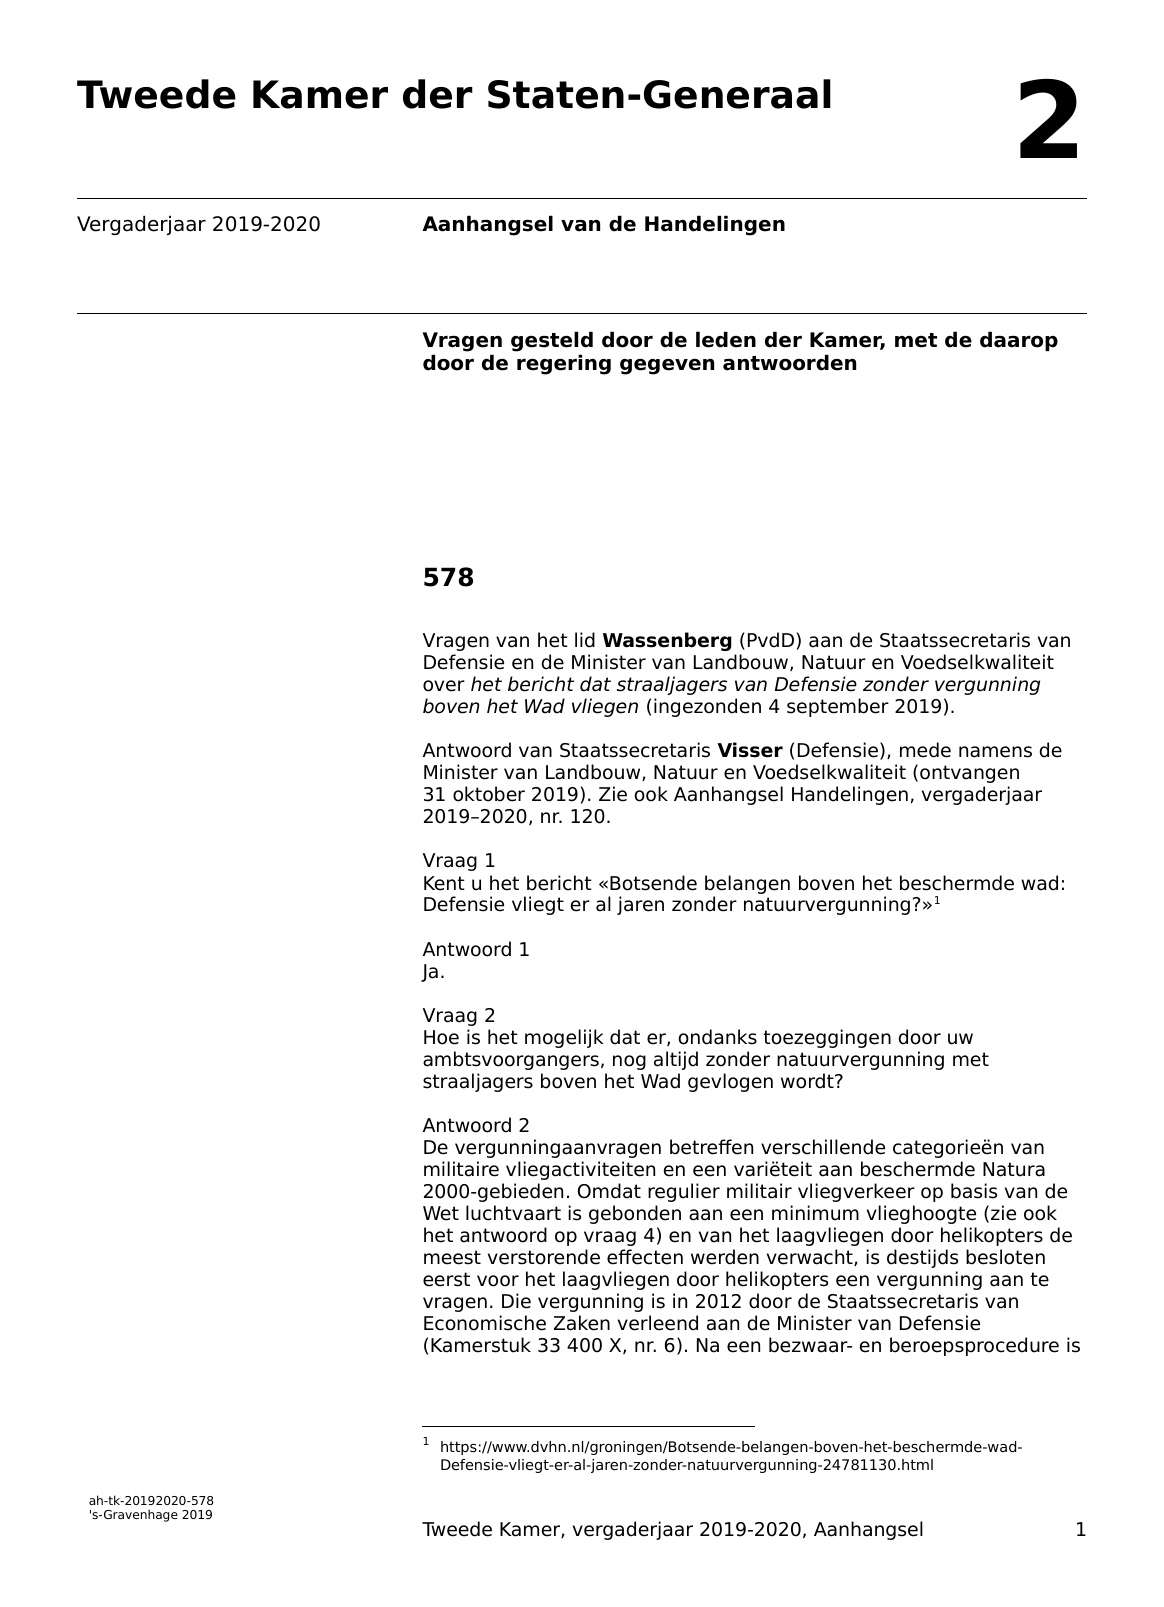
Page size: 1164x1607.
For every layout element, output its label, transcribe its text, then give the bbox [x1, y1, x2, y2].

text ah-tk-20192020-578 [88, 1494, 323, 1508]
text De vergunningaanvragen betreffen verschillende categorieën van militaire vliegactiviteiten en een variëteit aan beschermde Natura 2000-gebieden. Omdat regulier militair vliegverkeer op basis van de Wet luchtvaart is gebonden aan een minimum vlieghoogte (zie ook het antwoord op vraag 4) en van het laagvliegen door helikopters de meest verstorende effecten werden verwacht, is destijds besloten eerst voor het laagvliegen door helikopters een vergunning aan te vragen. Die vergunning is in 2012 door de Staatssecretaris van Economische Zaken verleend aan de Minister van Defensie (Kamerstuk 33 400 X, nr. 6). Na een bezwaar- en beroepsprocedure is [422, 1137, 1087, 1357]
text Antwoord van Staatssecretaris Visser (Defensie), mede namens de Minister van Landbouw, Natuur en Voedselkwaliteit (ontvangen 31 oktober 2019). Zie ook Aanhangsel Handelingen, vergaderjaar 2019–2020, nr. 120. [422, 740, 1087, 828]
text Hoe is het mogelijk dat er, ondanks toezeggingen door uw ambtsvoorgangers, nog altijd zonder natuurvergunning met straaljagers boven het Wad gevlogen wordt? [422, 1027, 1087, 1093]
text Antwoord 1 [422, 938, 1087, 961]
table_cell Vergaderjaar 2019-2020 [77, 199, 422, 313]
table_header 2 [886, 59, 1087, 198]
text Vraag 2 [422, 1005, 1087, 1027]
text Vraag 1 [422, 850, 1087, 872]
text https://www.dvhn.nl/groningen/Botsende-belangen-boven-het-beschermde-wad-Defensie-vliegt-er-al-jaren-zonder-natuurvergunning-24781130.html [422, 1435, 1087, 1474]
text 578 [422, 563, 1087, 592]
text Vragen van het lid Wassenberg (PvdD) aan de Staatssecretaris van Defensie en de Minister van Landbouw, Natuur en Voedselkwaliteit over het bericht dat straaljagers van Defensie zonder vergunning boven het Wad vliegen (ingezonden 4 september 2019). [422, 630, 1087, 718]
table_cell Vragen gesteld door de leden der Kamer, met de daarop door de regering gegeven antwoorden [422, 314, 1087, 375]
table_header Tweede Kamer der Staten-Generaal [77, 59, 886, 198]
table_cell Aanhangsel van de Handelingen [422, 199, 1087, 313]
text Kent u het bericht «Botsende belangen boven het beschermde wad: Defensie vliegt er al jaren zonder natuurvergunning?» [422, 872, 1087, 916]
table_cell [77, 314, 422, 375]
text Antwoord 2 [422, 1115, 1087, 1137]
text Ja. [422, 961, 1087, 982]
text 's-Gravenhage 2019 [88, 1508, 323, 1522]
